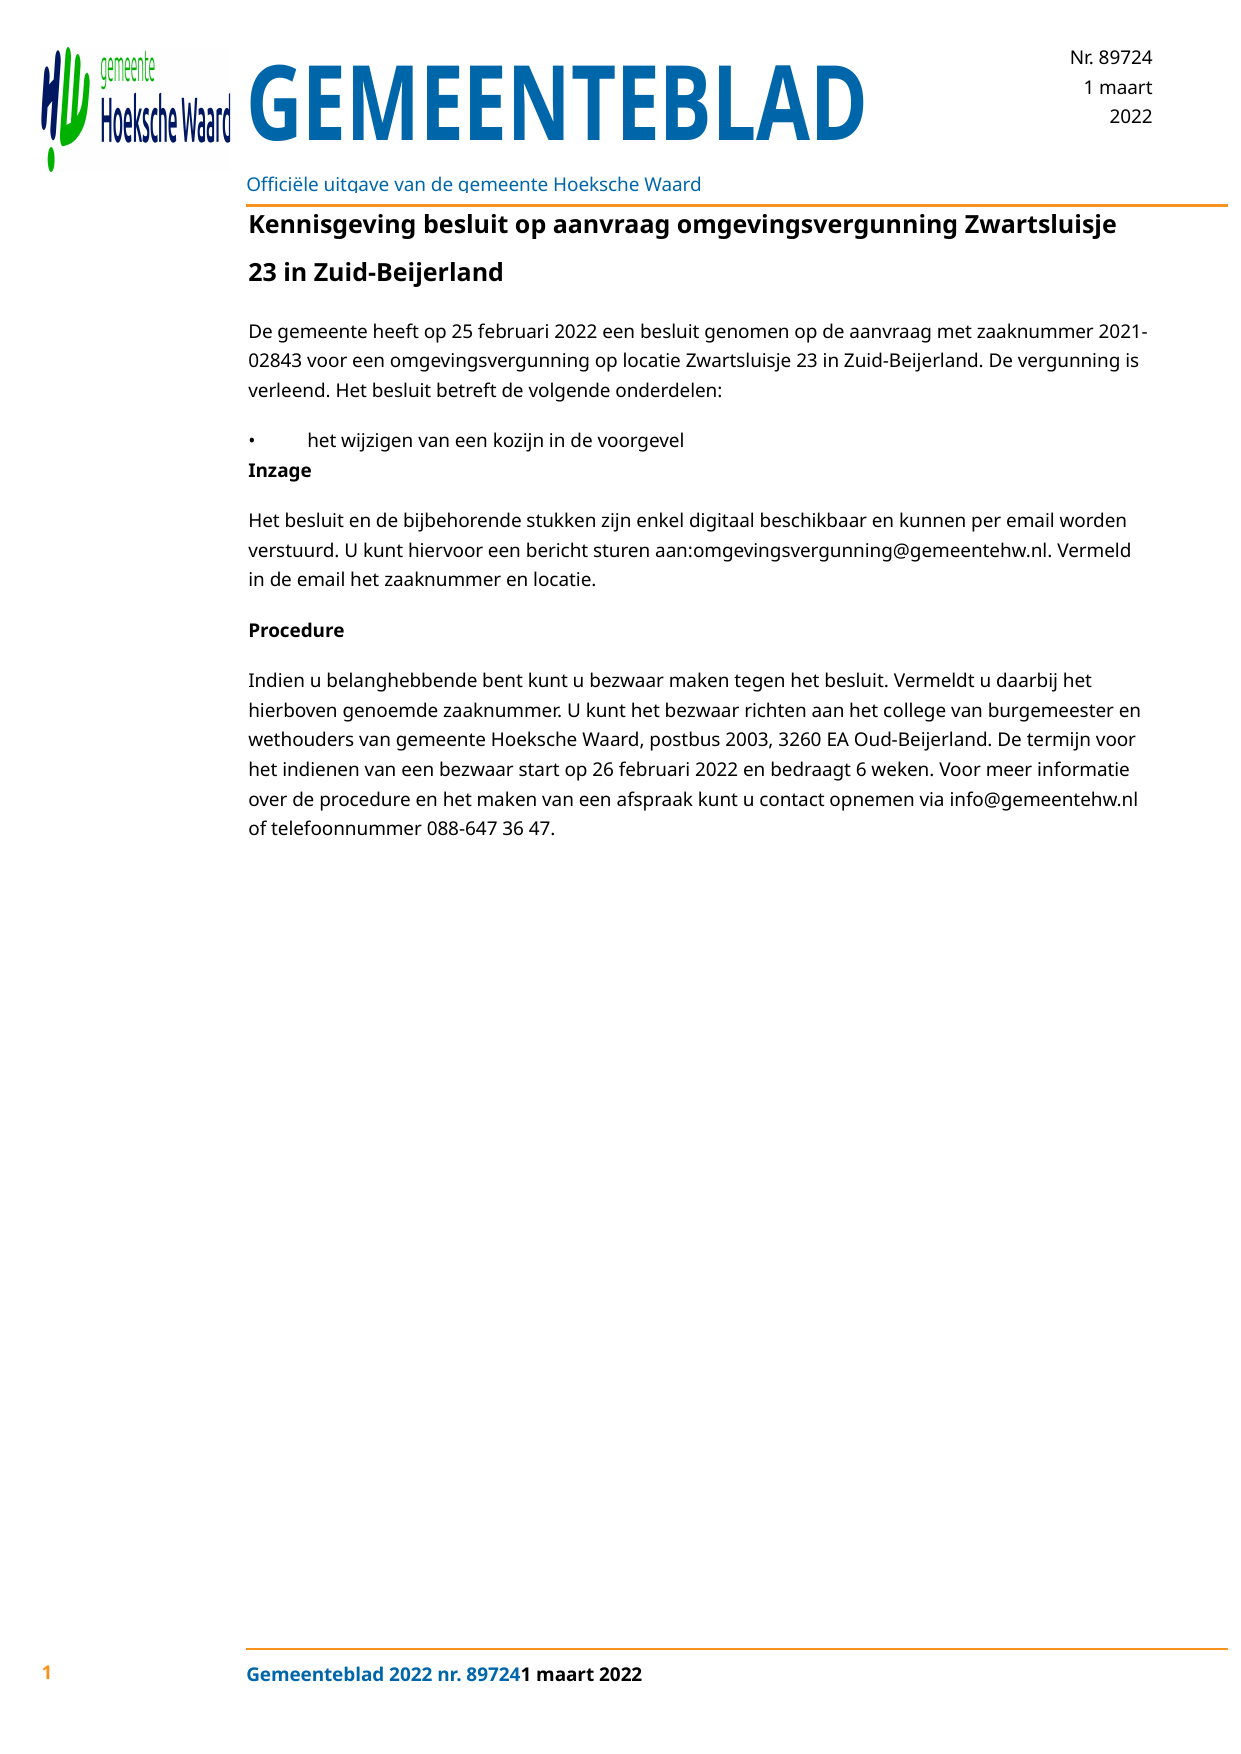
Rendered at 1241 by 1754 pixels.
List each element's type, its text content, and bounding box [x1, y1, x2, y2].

text Het besluit en de bijbehorende stukken zijn enkel digitaal beschikbaar en kunnen per email worden verstuurd. U kunt hiervoor een bericht sturen aan:omgevingsvergunning@gemeentehw.nl. Vermeld in de email het zaaknummer en locatie. [248, 507, 1152, 592]
text Indien u belanghebbende bent kunt u bezwaar maken tegen het besluit. Vermeldt u daarbij het hierboven genoemde zaaknummer. U kunt het bezwaar richten aan het college van burgemeester en wethouders van gemeente Hoeksche Waard, postbus 2003, 3260 EA Oud-Beijerland. De termijn voor het indienen van een bezwaar start op 26 februari 2022 en bedraagt 6 weken. Voor meer informatie over de procedure en het maken van een afspraak kunt u contact opnemen via info@gemeentehw.nl of telefoonnummer 088-647 36 47. [248, 667, 1152, 841]
text Kennisgeving besluit op aanvraag omgevingsvergunning Zwartsluisje 23 in Zuid-Beijerland [248, 207, 1152, 288]
list het wijzigen van een kozijn in de voorgevel [248, 427, 1152, 453]
text Inzage [248, 457, 1152, 483]
text De gemeente heeft op 25 februari 2022 een besluit genomen op de aanvraag met zaaknummer 2021-02843 voor een omgevingsvergunning op locatie Zwartsluisje 23 in Zuid-Beijerland. De vergunning is verleend. Het besluit betreft de volgende onderdelen: [248, 318, 1152, 403]
text Procedure [248, 617, 1152, 643]
picture [41, 47, 231, 172]
